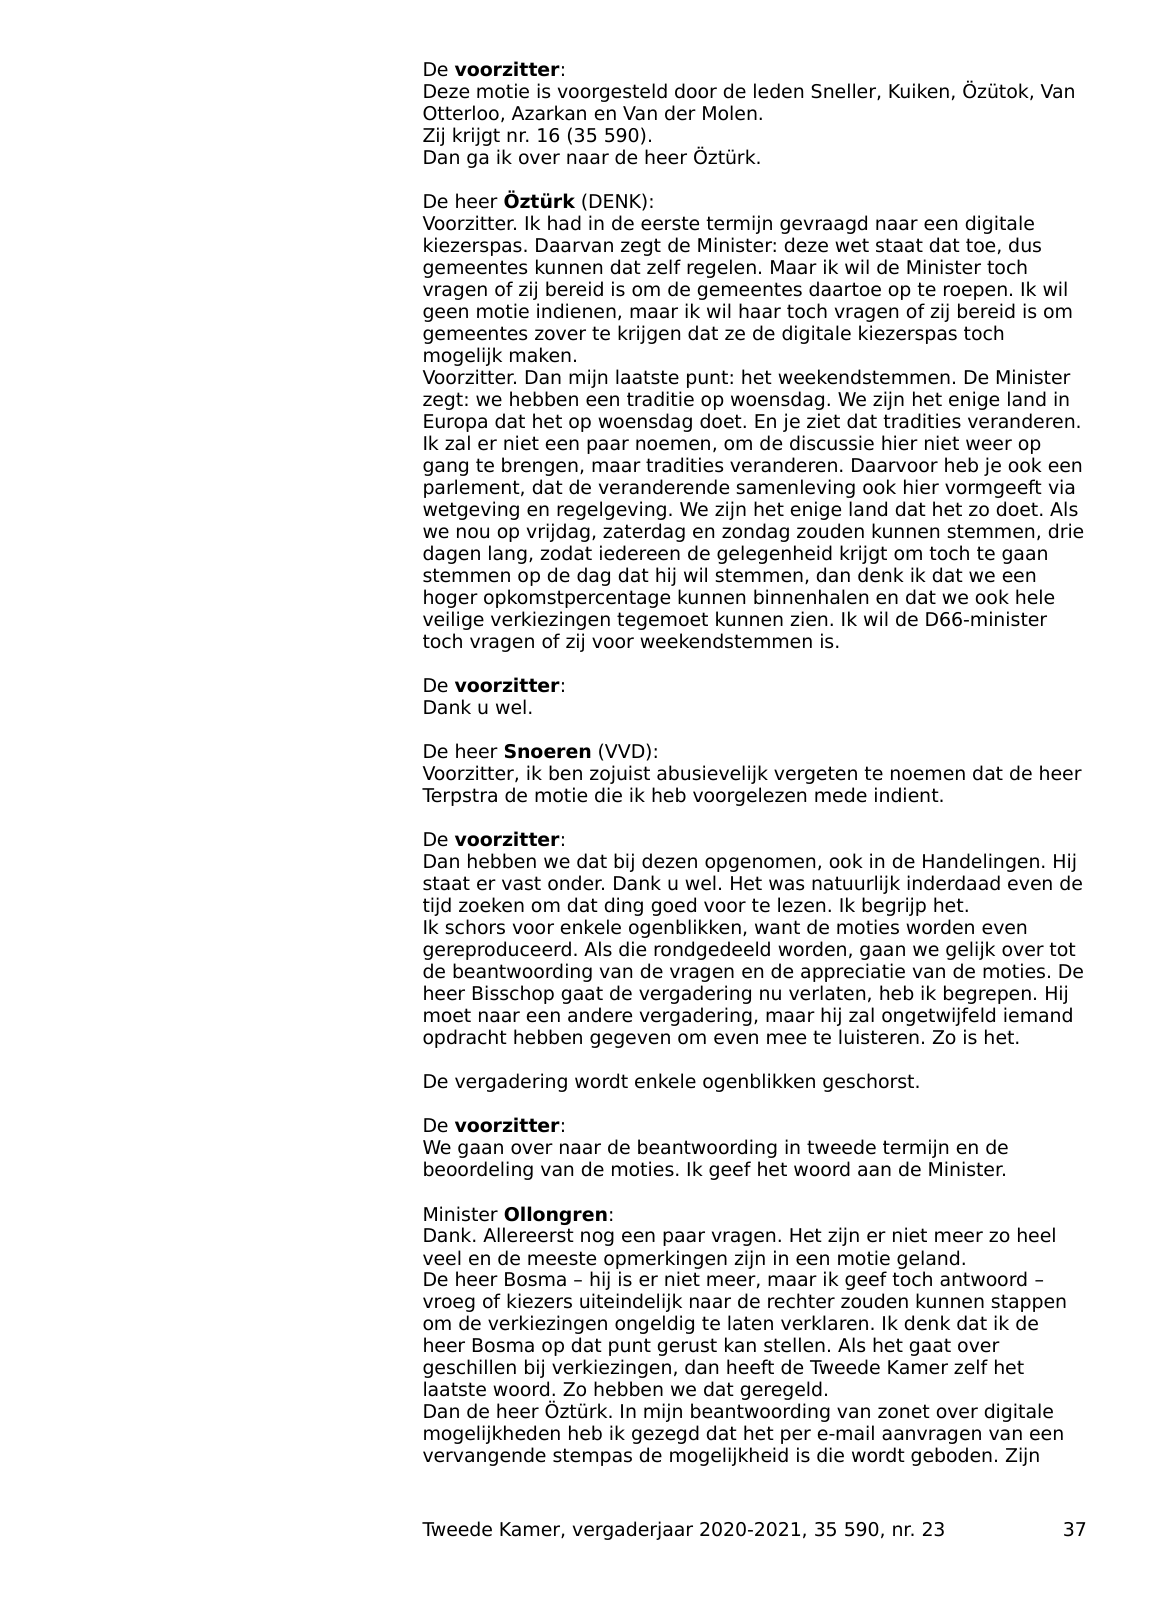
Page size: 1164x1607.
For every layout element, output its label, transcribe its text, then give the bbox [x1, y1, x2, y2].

text Voorzitter. Ik had in de eerste termijn gevraagd naar een digitale kiezerspas. Daarvan zegt de Minister: deze wet staat dat toe, dus gemeentes kunnen dat zelf regelen. Maar ik wil de Minister toch vragen of zij bereid is om de gemeentes daartoe op te roepen. Ik wil geen motie indienen, maar ik wil haar toch vragen of zij bereid is om gemeentes zover te krijgen dat ze de digitale kiezerspas toch mogelijk maken. [422, 213, 1087, 367]
text Dank. Allereerst nog een paar vragen. Het zijn er niet meer zo heel veel en de meeste opmerkingen zijn in een motie geland. [422, 1225, 1087, 1269]
text Ik schors voor enkele ogenblikken, want de moties worden even gereproduceerd. Als die rondgedeeld worden, gaan we gelijk over tot de beantwoording van de vragen en de appreciatie van de moties. De heer Bisschop gaat de vergadering nu verlaten, heb ik begrepen. Hij moet naar een andere vergadering, maar hij zal ongetwijfeld iemand opdracht hebben gegeven om even mee te luisteren. Zo is het. [422, 917, 1087, 1049]
text Zij krijgt nr. 16 (35 590). [422, 125, 1087, 147]
text De voorzitter: [422, 829, 1087, 851]
text Dan de heer Öztürk. In mijn beantwoording van zonet over digitale mogelijkheden heb ik gezegd dat het per e-mail aanvragen van een vervangende stempas de mogelijkheid is die wordt geboden. Zijn [422, 1401, 1087, 1467]
text Minister Ollongren: [422, 1203, 1087, 1225]
text Dank u wel. [422, 697, 1087, 719]
text Deze motie is voorgesteld door de leden Sneller, Kuiken, Özütok, Van Otterloo, Azarkan en Van der Molen. [422, 81, 1087, 125]
text De heer Bosma – hij is er niet meer, maar ik geef toch antwoord – vroeg of kiezers uiteindelijk naar de rechter zouden kunnen stappen om de verkiezingen ongeldig te laten verklaren. Ik denk dat ik de heer Bosma op dat punt gerust kan stellen. Als het gaat over geschillen bij verkiezingen, dan heeft de Tweede Kamer zelf het laatste woord. Zo hebben we dat geregeld. [422, 1269, 1087, 1401]
text Voorzitter. Dan mijn laatste punt: het weekendstemmen. De Minister zegt: we hebben een traditie op woensdag. We zijn het enige land in Europa dat het op woensdag doet. En je ziet dat tradities veranderen. Ik zal er niet een paar noemen, om de discussie hier niet weer op gang te brengen, maar tradities veranderen. Daarvoor heb je ook een parlement, dat de veranderende samenleving ook hier vormgeeft via wetgeving en regelgeving. We zijn het enige land dat het zo doet. Als we nou op vrijdag, zaterdag en zondag zouden kunnen stemmen, drie dagen lang, zodat iedereen de gelegenheid krijgt om toch te gaan stemmen op de dag dat hij wil stemmen, dan denk ik dat we een hoger opkomstpercentage kunnen binnenhalen en dat we ook hele veilige verkiezingen tegemoet kunnen zien. Ik wil de D66-minister toch vragen of zij voor weekendstemmen is. [422, 367, 1087, 653]
text Dan hebben we dat bij dezen opgenomen, ook in de Handelingen. Hij staat er vast onder. Dank u wel. Het was natuurlijk inderdaad even de tijd zoeken om dat ding goed voor te lezen. Ik begrijp het. [422, 851, 1087, 917]
text De voorzitter: [422, 675, 1087, 697]
text Voorzitter, ik ben zojuist abusievelijk vergeten te noemen dat de heer Terpstra de motie die ik heb voorgelezen mede indient. [422, 763, 1087, 807]
text De heer Snoeren (VVD): [422, 741, 1087, 763]
text De voorzitter: [422, 1115, 1087, 1137]
text De heer Öztürk (DENK): [422, 191, 1087, 213]
text Dan ga ik over naar de heer Öztürk. [422, 147, 1087, 169]
text De voorzitter: [422, 59, 1087, 81]
text De vergadering wordt enkele ogenblikken geschorst. [422, 1071, 1087, 1093]
text We gaan over naar de beantwoording in tweede termijn en de beoordeling van de moties. Ik geef het woord aan de Minister. [422, 1137, 1087, 1181]
